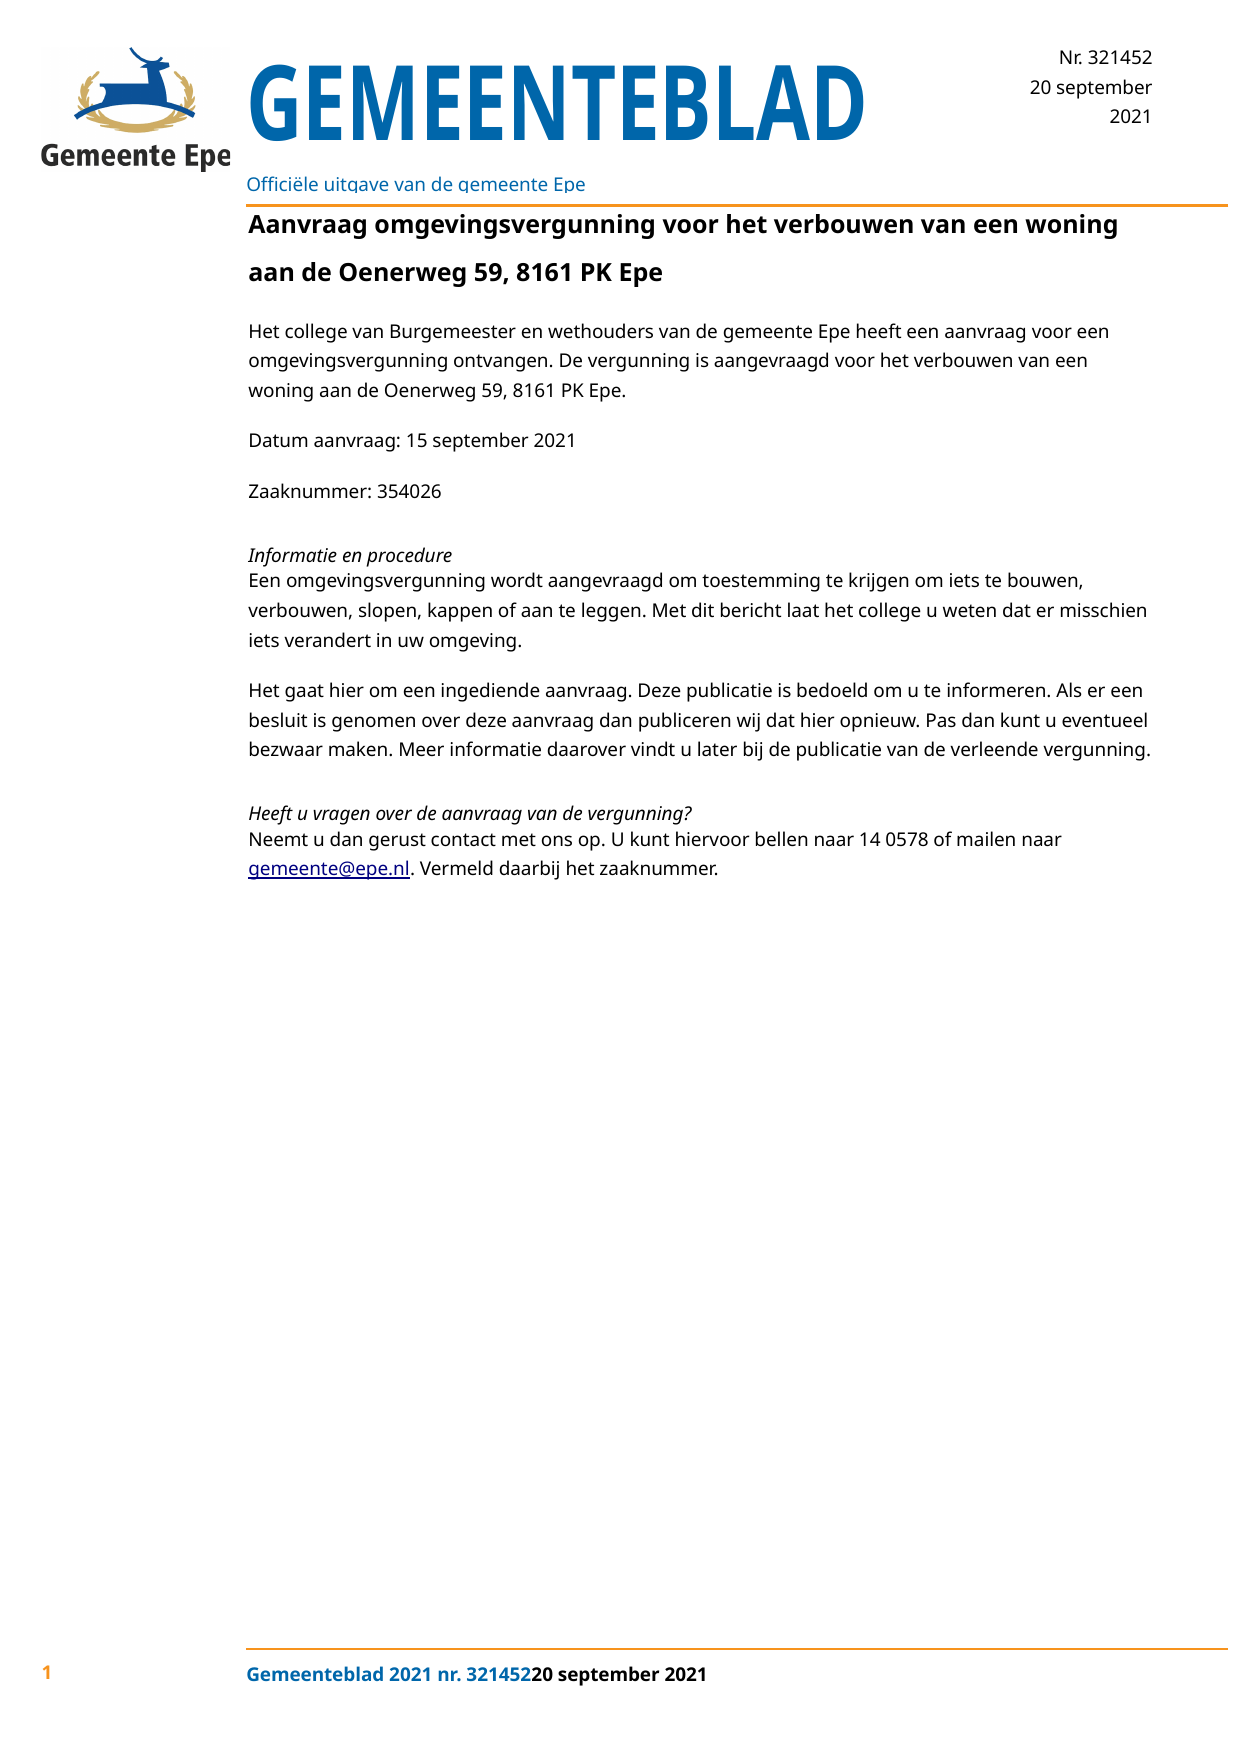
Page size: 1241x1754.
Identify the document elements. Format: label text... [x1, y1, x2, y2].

text Datum aanvraag: 15 september 2021 [248, 427, 1152, 453]
text Zaaknummer: 354026 [248, 478, 1152, 504]
text Neemt u dan gerust contact met ons op. U kunt hiervoor bellen naar 14 0578 of mailen naar gemeente@epe.nl. Vermeld daarbij het zaaknummer. [248, 826, 1152, 881]
text Informatie en procedure [248, 542, 1152, 568]
text Heeft u vragen over de aanvraag van de vergunning? [248, 800, 1152, 826]
picture [41, 47, 231, 172]
text Een omgevingsvergunning wordt aangevraagd om toestemming te krijgen om iets te bouwen, verbouwen, slopen, kappen of aan te leggen. Met dit bericht laat het college u weten dat er misschien iets verandert in uw omgeving. [248, 568, 1152, 652]
text Aanvraag omgevingsvergunning voor het verbouwen van een woning aan de Oenerweg 59, 8161 PK Epe [248, 207, 1152, 288]
text Het college van Burgemeester en wethouders van de gemeente Epe heeft een aanvraag voor een omgevingsvergunning ontvangen. De vergunning is aangevraagd voor het verbouwen van een woning aan de Oenerweg 59, 8161 PK Epe. [248, 318, 1152, 403]
text Het gaat hier om een ingediende aanvraag. Deze publicatie is bedoeld om u te informeren. Als er een besluit is genomen over deze aanvraag dan publiceren wij dat hier opnieuw. Pas dan kunt u eventueel bezwaar maken. Meer informatie daarover vindt u later bij de publicatie van de verleende vergunning. [248, 677, 1152, 762]
